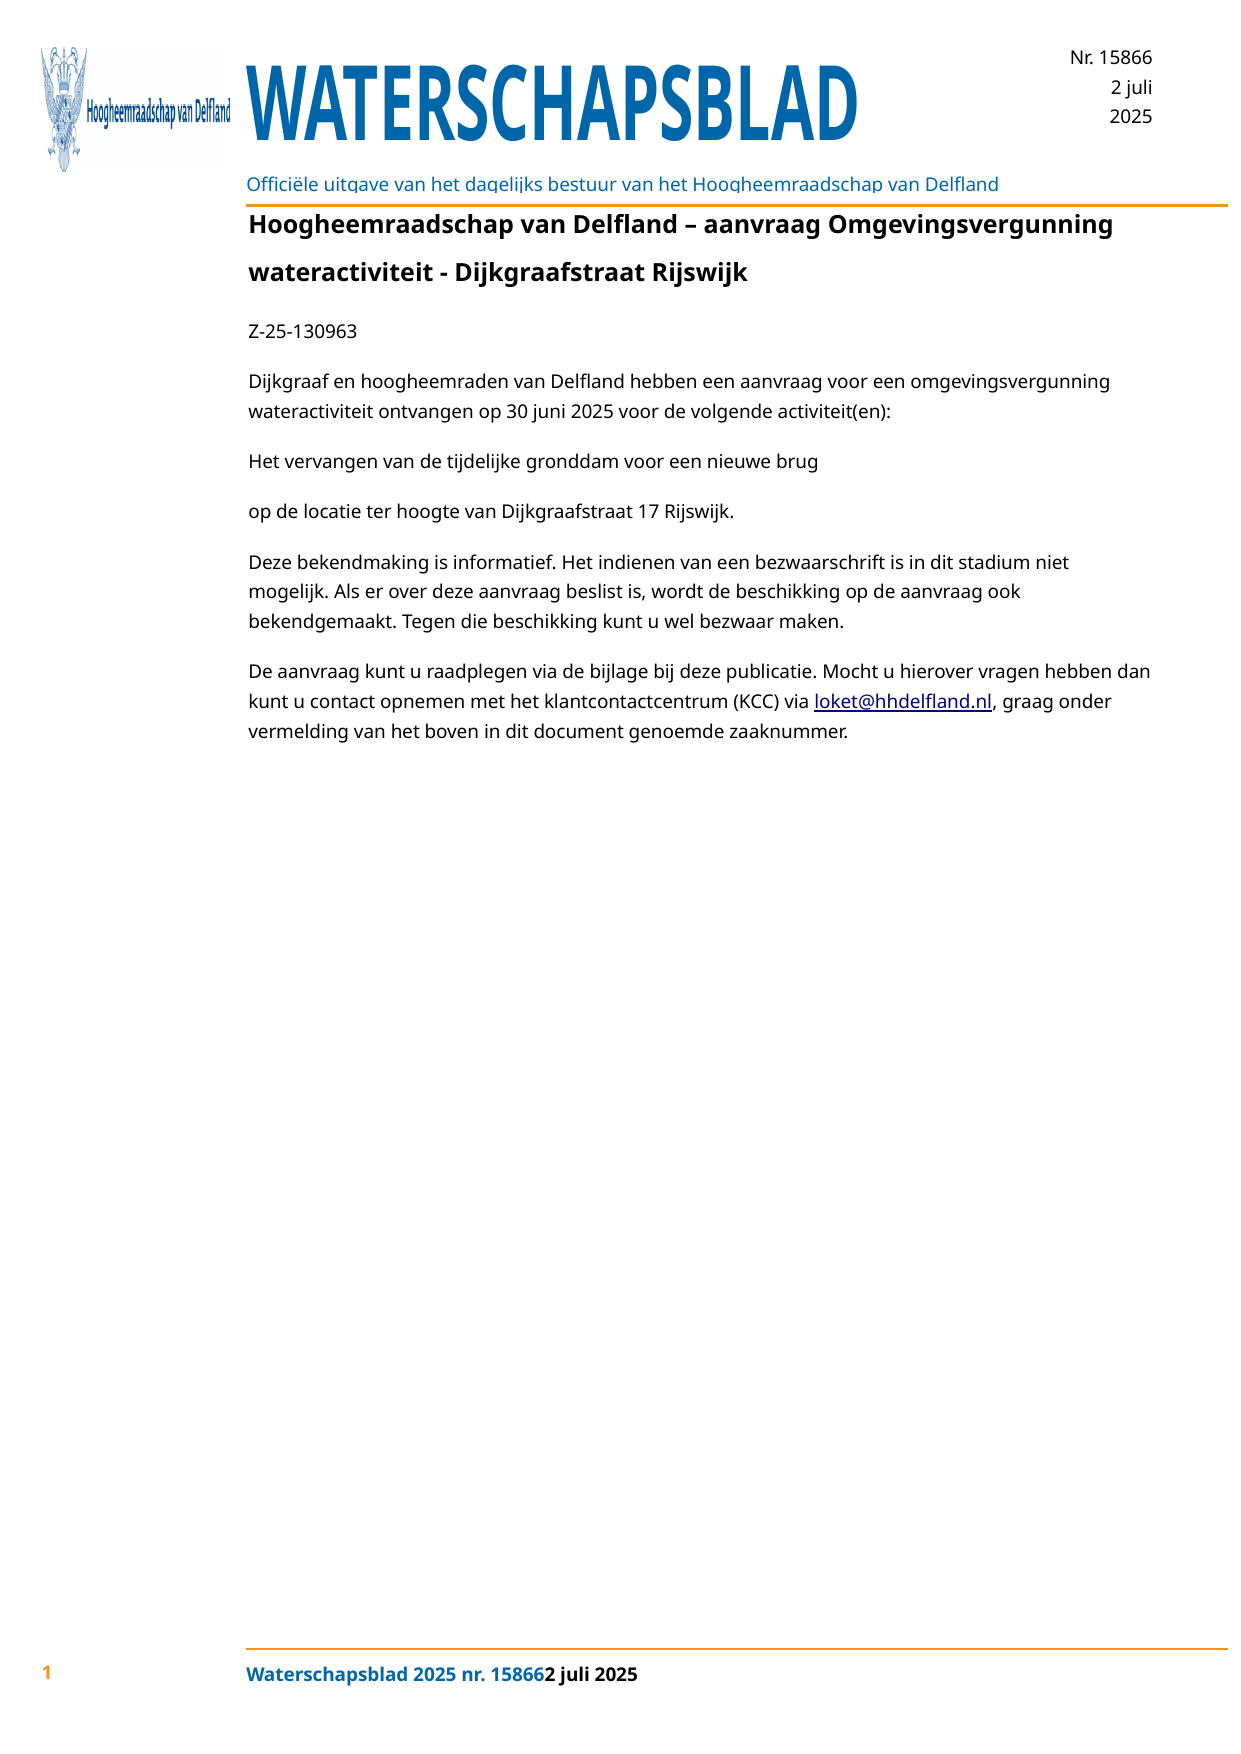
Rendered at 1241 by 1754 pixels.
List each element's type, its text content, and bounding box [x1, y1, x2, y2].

text Het vervangen van de tijdelijke gronddam voor een nieuwe brug [248, 448, 1152, 474]
text Hoogheemraadschap van Delfland – aanvraag Omgevingsvergunning wateractiviteit - Dijkgraafstraat Rijswijk [248, 207, 1152, 288]
text Z-25-130963 [248, 318, 1152, 344]
text De aanvraag kunt u raadplegen via de bijlage bij deze publicatie. Mocht u hierover vragen hebben dan kunt u contact opnemen met het klantcontactcentrum (KCC) via loket@hhdelfland.nl, graag onder vermelding van het boven in dit document genoemde zaaknummer. [248, 659, 1152, 744]
text Deze bekendmaking is informatief. Het indienen van een bezwaarschrift is in dit stadium niet mogelijk. Als er over deze aanvraag beslist is, wordt de beschikking op de aanvraag ook bekendgemaakt. Tegen die beschikking kunt u wel bezwaar maken. [248, 549, 1152, 634]
text Dijkgraaf en hoogheemraden van Delfland hebben een aanvraag voor een omgevingsvergunning wateractiviteit ontvangen op 30 juni 2025 voor de volgende activiteit(en): [248, 368, 1152, 424]
text op de locatie ter hoogte van Dijkgraafstraat 17 Rijswijk. [248, 499, 1152, 524]
picture [41, 47, 231, 172]
